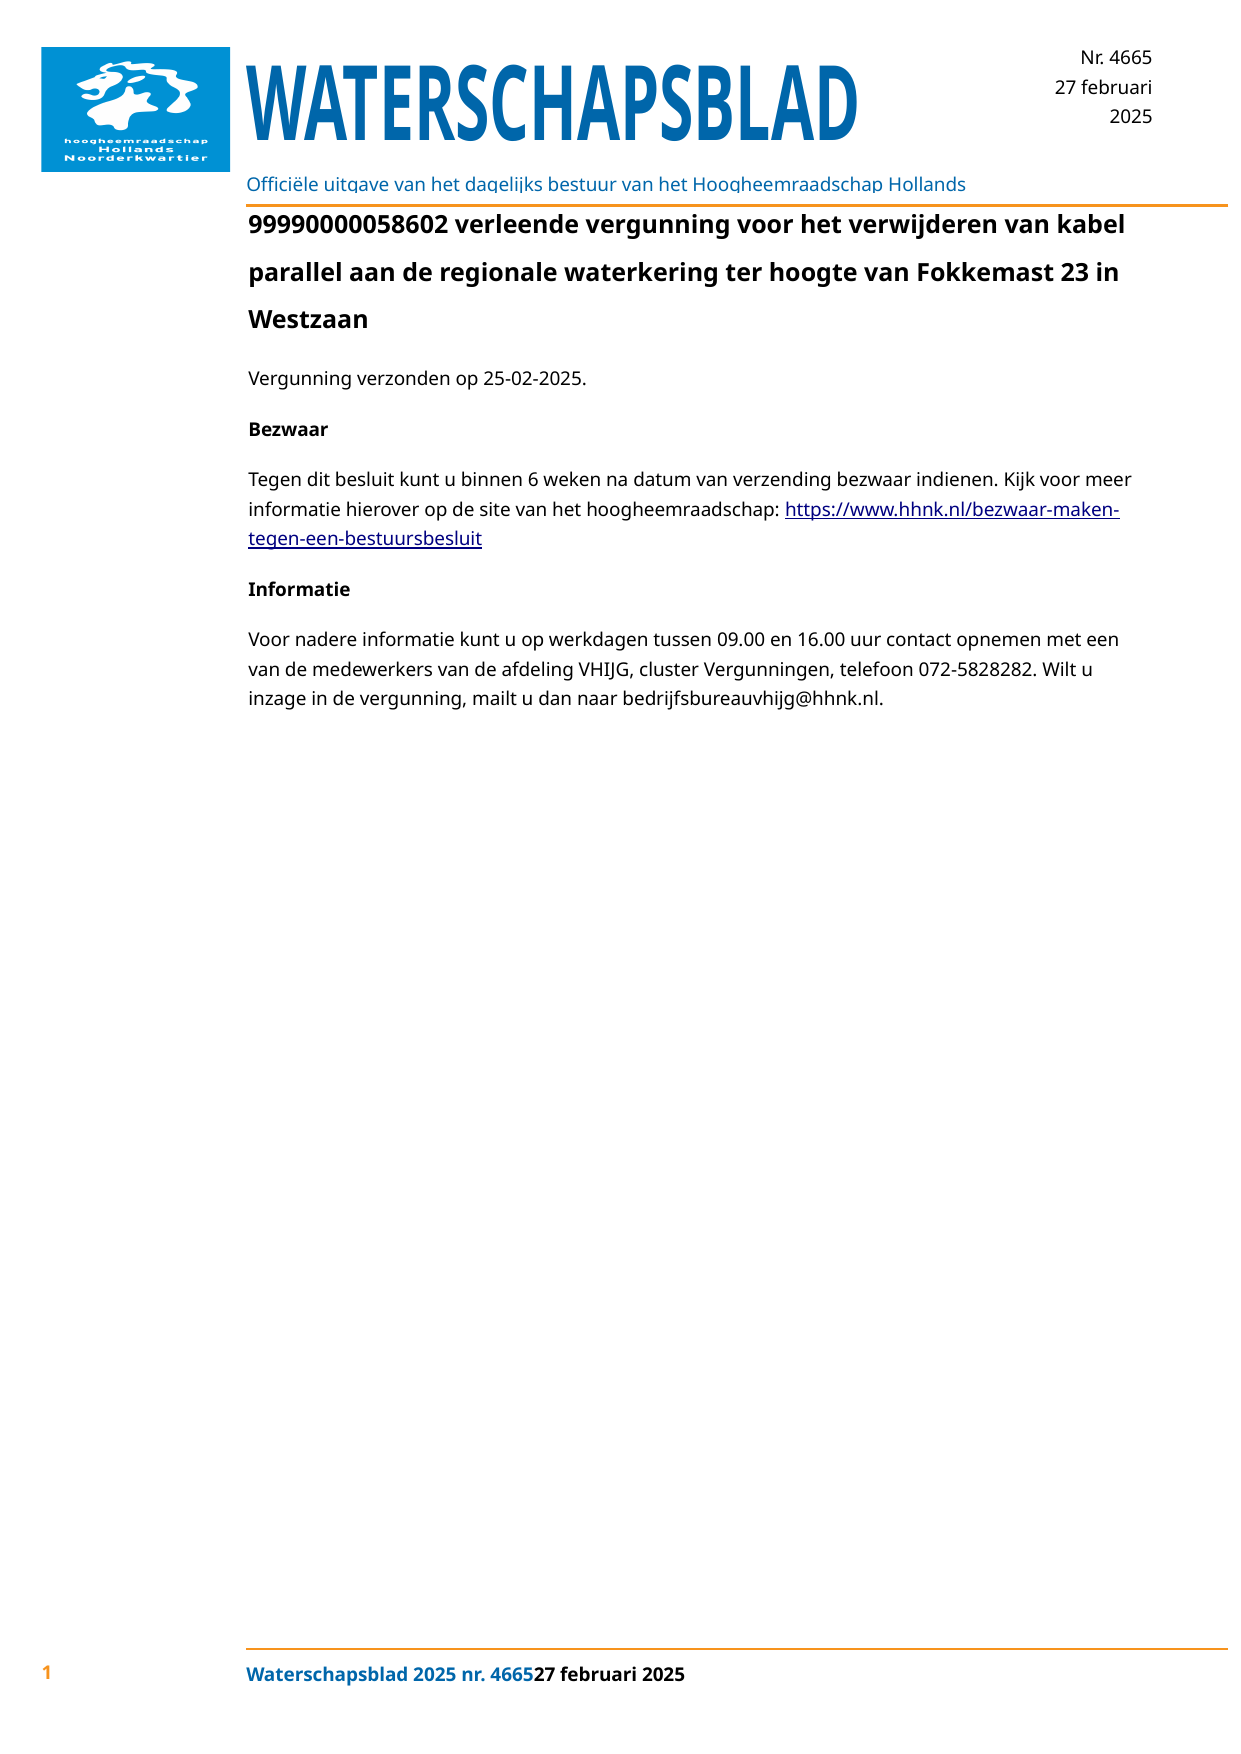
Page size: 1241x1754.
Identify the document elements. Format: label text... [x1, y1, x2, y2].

text Bezwaar [248, 416, 1152, 442]
picture [129, 76, 144, 82]
picture [88, 87, 157, 130]
text 99990000058602 verleende vergunning voor het verwijderen van kabel parallel aan de regionale waterkering ter hoogte van Fokkemast 23 in Westzaan [248, 207, 1152, 336]
text Tegen dit besluit kunt u binnen 6 weken na datum van verzending bezwaar indienen. Kijk voor meer informatie hierover op de site van het hoogheemraadschap: https://www.hhnk.nl/bezwaar-maken-tegen-een-bestuursbesluit [248, 466, 1152, 551]
text Informatie [248, 576, 1152, 602]
picture [118, 62, 197, 112]
text Vergunning verzonden op 25-02-2025. [248, 366, 1152, 391]
text Voor nadere informatie kunt u op werkdagen tussen 09.00 en 16.00 uur contact opnemen met een van de medewerkers van de afdeling VHIJG, cluster Vergunningen, telefoon 072-5828282. Wilt u inzage in de vergunning, mailt u dan naar bedrijfsbureauvhijg@hhnk.nl. [248, 626, 1152, 711]
picture [78, 64, 122, 99]
